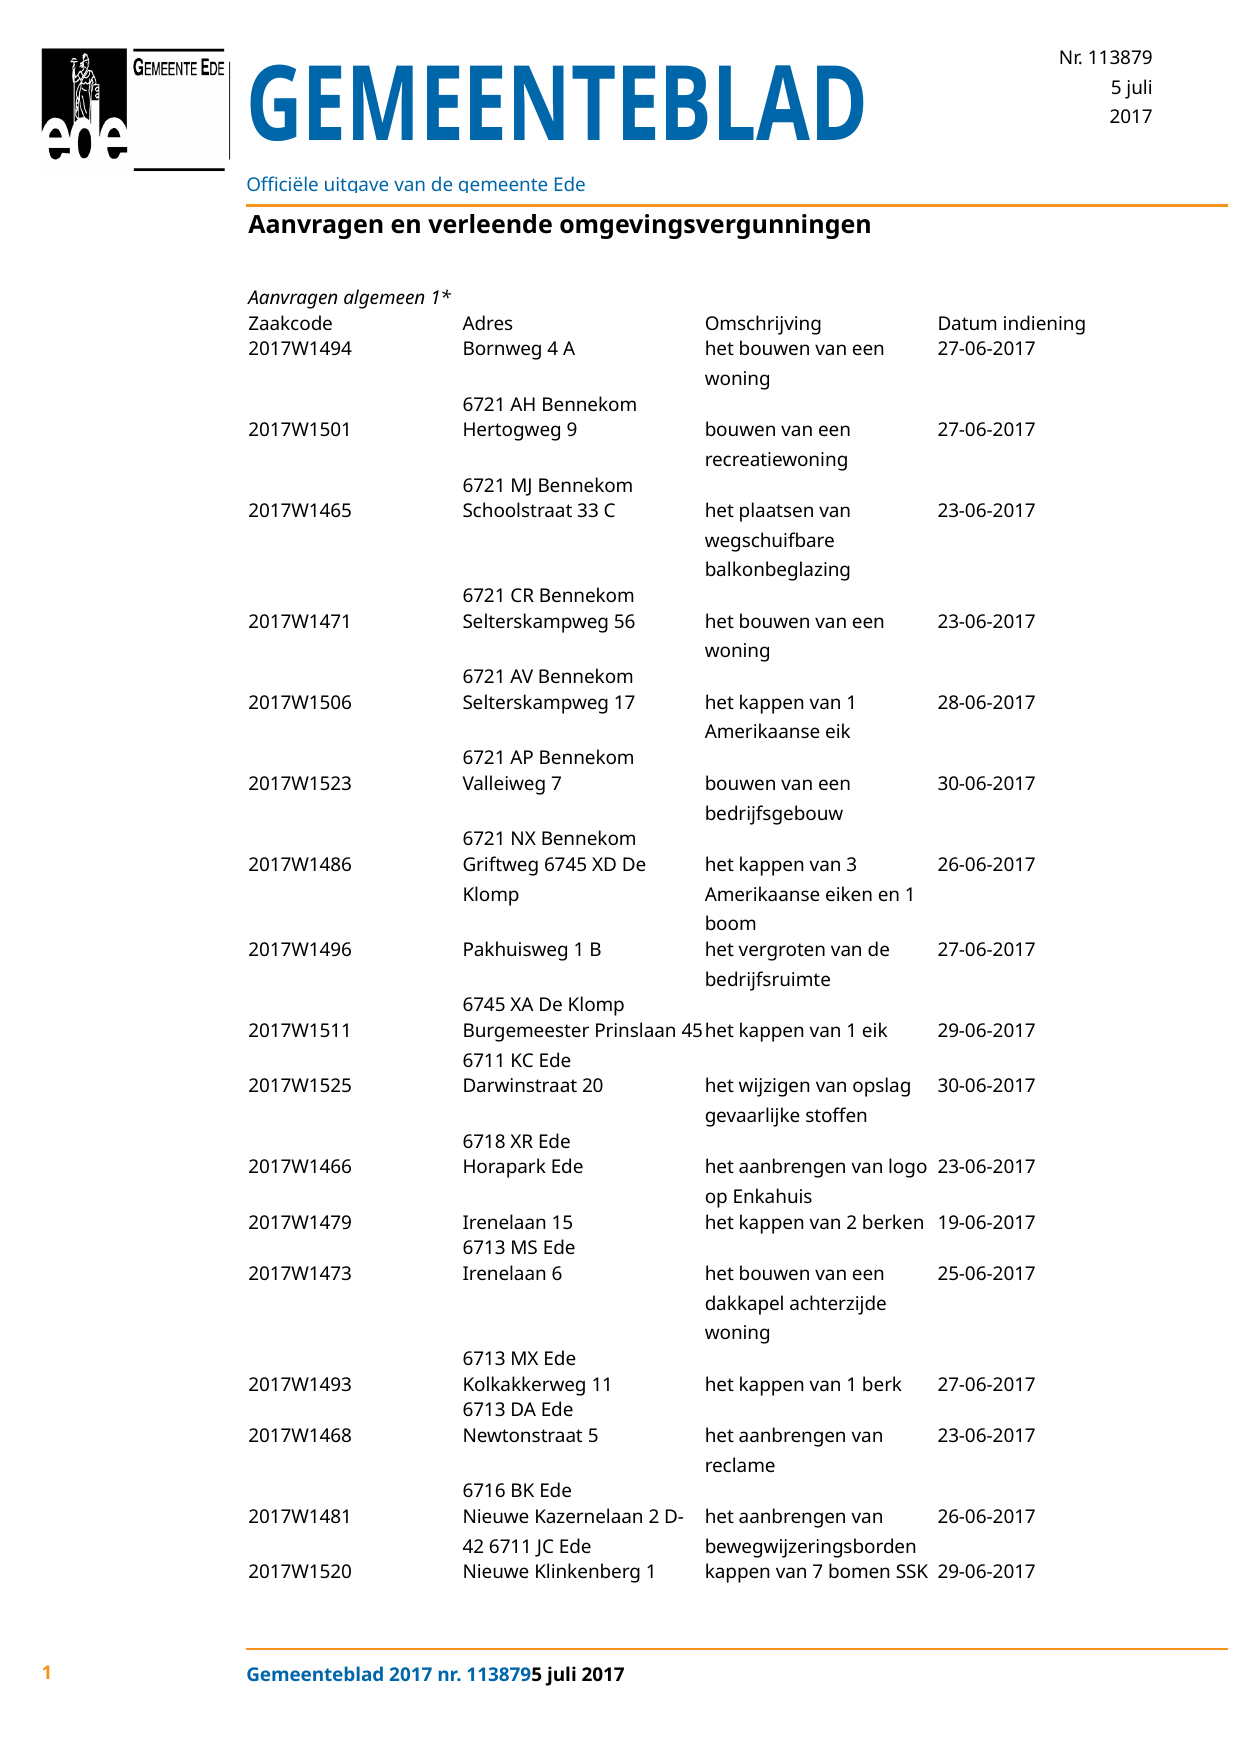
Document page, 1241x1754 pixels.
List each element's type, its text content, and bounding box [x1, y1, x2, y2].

table_cell [705, 1128, 937, 1153]
table_cell 6745 XA De Klomp [462, 991, 704, 1017]
table_cell [248, 1128, 462, 1153]
table_cell 6721 AP Bennekom [462, 745, 704, 770]
table_cell Nieuwe Kazernelaan 2 D-42 6711 JC Ede [462, 1504, 704, 1559]
table_cell het kappen van 1 Amerikaanse eik [705, 689, 937, 744]
table_cell 2017W1501 [248, 416, 462, 472]
table_cell 27-06-2017 [937, 416, 1152, 472]
table_cell het aanbrengen van logo op Enkahuis [705, 1154, 937, 1209]
table_cell 27-06-2017 [937, 936, 1152, 991]
table_cell 29-06-2017 [937, 1559, 1152, 1584]
table_cell Kolkakkerweg 11 [462, 1371, 704, 1397]
table_cell 26-06-2017 [937, 1504, 1152, 1559]
picture [41, 47, 231, 172]
table_cell 2017W1486 [248, 851, 462, 936]
table_cell [937, 583, 1152, 608]
table_cell Darwinstraat 20 [462, 1073, 704, 1128]
table_cell 2017W1468 [248, 1423, 462, 1478]
table_cell het wijzigen van opslag gevaarlijke stoffen [705, 1073, 937, 1128]
table_cell [248, 1397, 462, 1422]
table_cell 2017W1479 [248, 1209, 462, 1234]
table_cell 6718 XR Ede [462, 1128, 704, 1153]
table_cell 2017W1473 [248, 1260, 462, 1345]
table_cell 6716 BK Ede [462, 1478, 704, 1503]
table_cell [248, 1478, 462, 1503]
table_cell [705, 991, 937, 1017]
table_header Zaakcode [248, 310, 462, 335]
table_cell Irenelaan 6 [462, 1260, 704, 1345]
table_cell [937, 1478, 1152, 1503]
table_cell Schoolstraat 33 C [462, 498, 704, 582]
table_cell 30-06-2017 [937, 770, 1152, 826]
table_cell het vergroten van de bedrijfsruimte [705, 936, 937, 991]
table_cell 2017W1506 [248, 689, 462, 744]
table_cell [705, 745, 937, 770]
table_cell 19-06-2017 [937, 1209, 1152, 1234]
table_cell Valleiweg 7 [462, 770, 704, 826]
table_cell [937, 1235, 1152, 1260]
table_cell 2017W1481 [248, 1504, 462, 1559]
table_cell 30-06-2017 [937, 1073, 1152, 1128]
table_cell 2017W1525 [248, 1073, 462, 1128]
table_cell [705, 391, 937, 416]
table_cell [248, 1345, 462, 1371]
table_cell [248, 991, 462, 1017]
table_cell Horapark Ede [462, 1154, 704, 1209]
table_cell 2017W1493 [248, 1371, 462, 1397]
table_cell [248, 664, 462, 689]
table_cell [705, 1235, 937, 1260]
table_cell het kappen van 3 Amerikaanse eiken en 1 boom [705, 851, 937, 936]
table_cell [937, 391, 1152, 416]
table_cell 6721 AH Bennekom [462, 391, 704, 416]
table_cell [705, 1478, 937, 1503]
table_cell bouwen van een recreatiewoning [705, 416, 937, 472]
table_cell [705, 1397, 937, 1422]
table_cell 2017W1523 [248, 770, 462, 826]
table_cell 2017W1494 [248, 335, 462, 391]
table_cell 2017W1465 [248, 498, 462, 582]
table_cell Newtonstraat 5 [462, 1423, 704, 1478]
table_cell [248, 583, 462, 608]
table_cell 6713 MS Ede [462, 1235, 704, 1260]
table_cell [937, 472, 1152, 497]
table_cell 6713 DA Ede [462, 1397, 704, 1422]
table_cell [705, 826, 937, 851]
table_cell het kappen van 1 berk [705, 1371, 937, 1397]
table_cell [705, 472, 937, 497]
table_cell Nieuwe Klinkenberg 1 [462, 1559, 704, 1584]
table_cell 2017W1471 [248, 608, 462, 663]
table_cell 2017W1466 [248, 1154, 462, 1209]
table_cell 29-06-2017 [937, 1017, 1152, 1072]
table_cell het bouwen van een dakkapel achterzijde woning [705, 1260, 937, 1345]
table_cell 2017W1496 [248, 936, 462, 991]
table_cell bouwen van een bedrijfsgebouw [705, 770, 937, 826]
table_cell [705, 583, 937, 608]
table_cell Irenelaan 15 [462, 1209, 704, 1234]
table_cell het plaatsen van wegschuifbare balkonbeglazing [705, 498, 937, 582]
table_cell het bouwen van een woning [705, 608, 937, 663]
table_cell 2017W1520 [248, 1559, 462, 1584]
table_cell 2017W1511 [248, 1017, 462, 1072]
table_cell 27-06-2017 [937, 335, 1152, 391]
table_cell kappen van 7 bomen SSK [705, 1559, 937, 1584]
table_cell het aanbrengen van reclame [705, 1423, 937, 1478]
table_cell 23-06-2017 [937, 1154, 1152, 1209]
table_cell Griftweg 6745 XD De Klomp [462, 851, 704, 936]
table_cell [705, 1345, 937, 1371]
table_cell [937, 1128, 1152, 1153]
text Aanvragen en verleende omgevingsvergunningen [248, 207, 1152, 241]
table_cell Burgemeester Prinslaan 45 6711 KC Ede [462, 1017, 704, 1072]
table_cell [937, 1397, 1152, 1422]
table_cell 6713 MX Ede [462, 1345, 704, 1371]
table_cell het kappen van 2 berken [705, 1209, 937, 1234]
table_cell 6721 CR Bennekom [462, 583, 704, 608]
table_cell [937, 664, 1152, 689]
table_cell [937, 991, 1152, 1017]
table_cell [937, 745, 1152, 770]
table_cell [248, 472, 462, 497]
table_cell [248, 1235, 462, 1260]
table_cell het kappen van 1 eik [705, 1017, 937, 1072]
table_cell Pakhuisweg 1 B [462, 936, 704, 991]
table_header Adres [462, 310, 704, 335]
table_cell 23-06-2017 [937, 1423, 1152, 1478]
table_cell Selterskampweg 17 [462, 689, 704, 744]
table_cell Selterskampweg 56 [462, 608, 704, 663]
table_cell het bouwen van een woning [705, 335, 937, 391]
table_cell 23-06-2017 [937, 498, 1152, 582]
table_cell [248, 391, 462, 416]
table_cell 23-06-2017 [937, 608, 1152, 663]
table_cell [248, 826, 462, 851]
table_cell [937, 826, 1152, 851]
table_cell [248, 745, 462, 770]
table_header Omschrijving [705, 310, 937, 335]
table_cell 6721 AV Bennekom [462, 664, 704, 689]
table_cell 25-06-2017 [937, 1260, 1152, 1345]
table_cell het aanbrengen van bewegwijzeringsborden [705, 1504, 937, 1559]
table_cell 6721 NX Bennekom [462, 826, 704, 851]
text Aanvragen algemeen 1* [248, 284, 1152, 309]
table_cell 28-06-2017 [937, 689, 1152, 744]
table_cell [937, 1345, 1152, 1371]
table_header Datum indiening [937, 310, 1152, 335]
table_cell Hertogweg 9 [462, 416, 704, 472]
table_cell 26-06-2017 [937, 851, 1152, 936]
table_cell Bornweg 4 A [462, 335, 704, 391]
table_cell 27-06-2017 [937, 1371, 1152, 1397]
table_cell 6721 MJ Bennekom [462, 472, 704, 497]
table_cell [705, 664, 937, 689]
